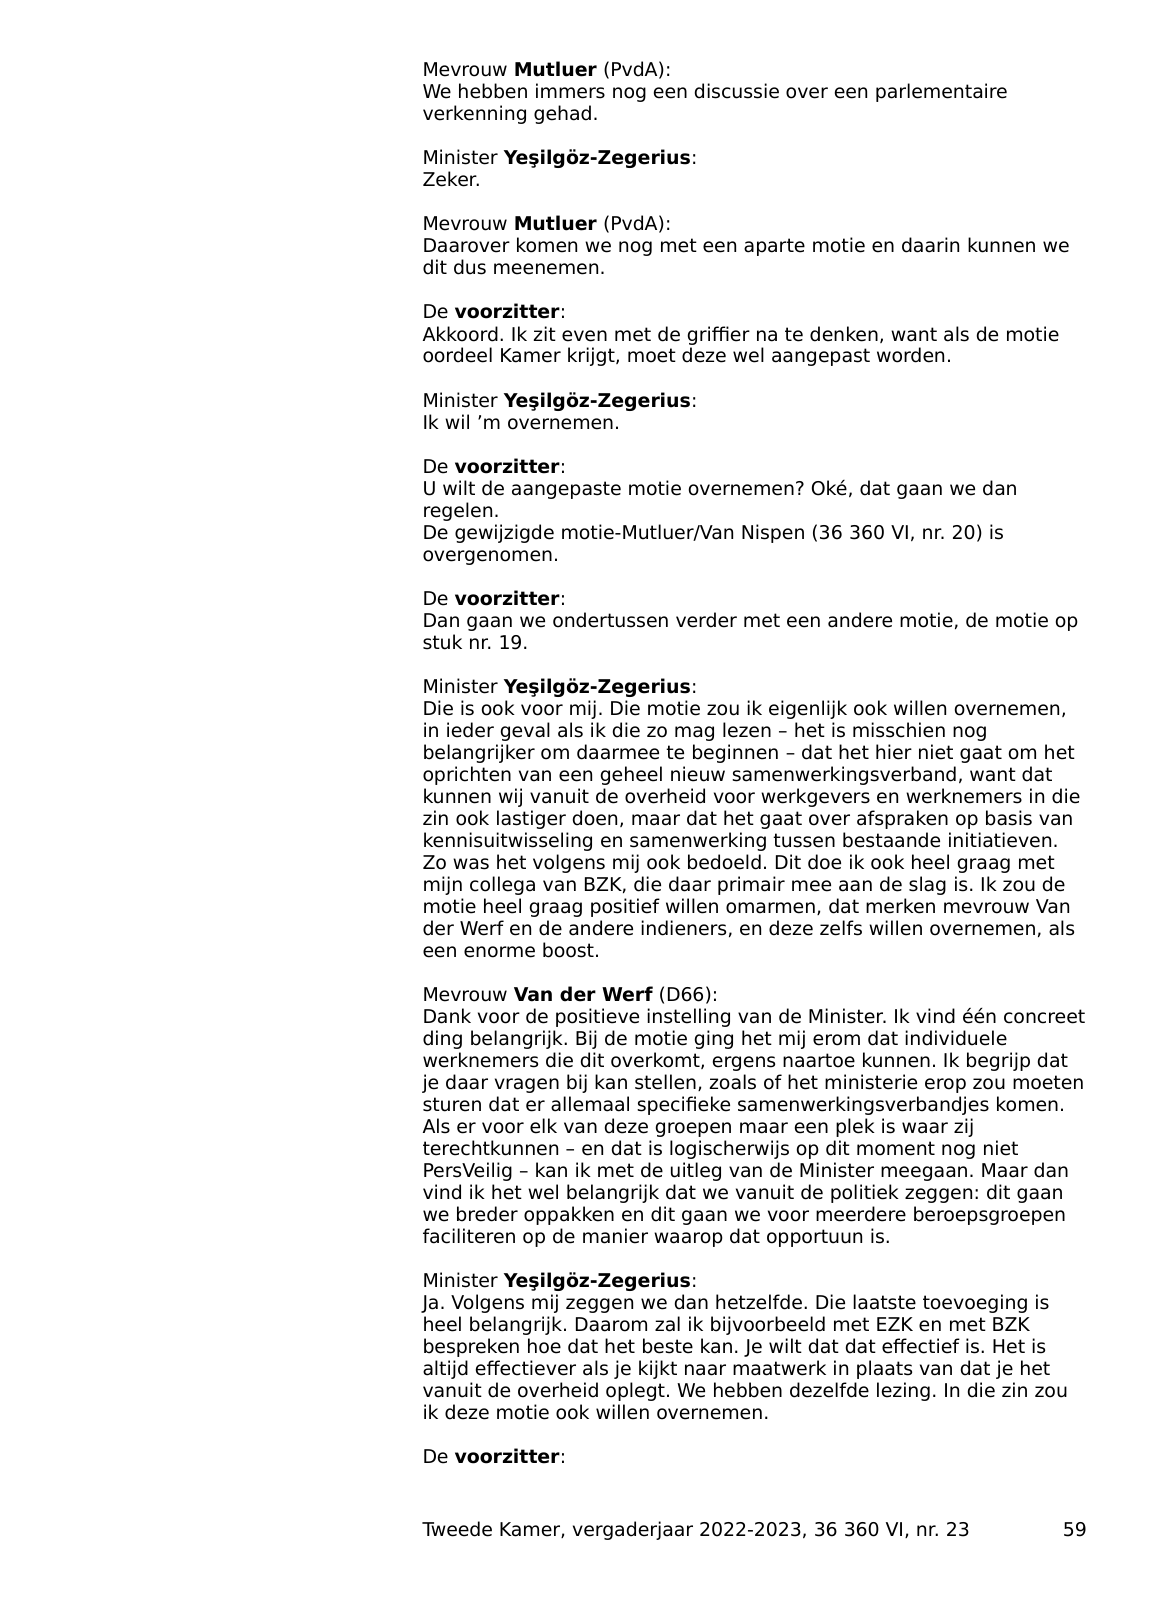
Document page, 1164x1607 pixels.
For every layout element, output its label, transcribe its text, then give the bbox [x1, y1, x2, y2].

text Ja. Volgens mij zeggen we dan hetzelfde. Die laatste toevoeging is heel belangrijk. Daarom zal ik bijvoorbeeld met EZK en met BZK bespreken hoe dat het beste kan. Je wilt dat dat effectief is. Het is altijd effectiever als je kijkt naar maatwerk in plaats van dat je het vanuit de overheid oplegt. We hebben dezelfde lezing. In die zin zou ik deze motie ook willen overnemen. [422, 1292, 1087, 1424]
text De gewijzigde motie-Mutluer/Van Nispen (36 360 VI, nr. 20) is overgenomen. [422, 522, 1087, 566]
text We hebben immers nog een discussie over een parlementaire verkenning gehad. [422, 81, 1087, 125]
text De voorzitter: [422, 456, 1087, 478]
text Mevrouw Mutluer (PvdA): [422, 59, 1087, 81]
text Mevrouw Mutluer (PvdA): [422, 213, 1087, 235]
text Mevrouw Van der Werf (D66): [422, 984, 1087, 1006]
text Zeker. [422, 169, 1087, 191]
text De voorzitter: [422, 301, 1087, 323]
text Daarover komen we nog met een aparte motie en daarin kunnen we dit dus meenemen. [422, 235, 1087, 279]
text De voorzitter: [422, 588, 1087, 610]
text Minister Yeşilgöz-Zegerius: [422, 1270, 1087, 1292]
text Minister Yeşilgöz-Zegerius: [422, 147, 1087, 169]
text Minister Yeşilgöz-Zegerius: [422, 676, 1087, 698]
text Die is ook voor mij. Die motie zou ik eigenlijk ook willen overnemen, in ieder geval als ik die zo mag lezen – het is misschien nog belangrijker om daarmee te beginnen – dat het hier niet gaat om het oprichten van een geheel nieuw samenwerkingsverband, want dat kunnen wij vanuit de overheid voor werkgevers en werknemers in die zin ook lastiger doen, maar dat het gaat over afspraken op basis van kennisuitwisseling en samenwerking tussen bestaande initiatieven. Zo was het volgens mij ook bedoeld. Dit doe ik ook heel graag met mijn collega van BZK, die daar primair mee aan de slag is. Ik zou de motie heel graag positief willen omarmen, dat merken mevrouw Van der Werf en de andere indieners, en deze zelfs willen overnemen, als een enorme boost. [422, 698, 1087, 962]
text U wilt de aangepaste motie overnemen? Oké, dat gaan we dan regelen. [422, 478, 1087, 522]
text Dan gaan we ondertussen verder met een andere motie, de motie op stuk nr. 19. [422, 610, 1087, 654]
text Minister Yeşilgöz-Zegerius: [422, 389, 1087, 412]
text Akkoord. Ik zit even met de griffier na te denken, want als de motie oordeel Kamer krijgt, moet deze wel aangepast worden. [422, 323, 1087, 367]
text Ik wil ’m overnemen. [422, 412, 1087, 433]
text Dank voor de positieve instelling van de Minister. Ik vind één concreet ding belangrijk. Bij de motie ging het mij erom dat individuele werknemers die dit overkomt, ergens naartoe kunnen. Ik begrijp dat je daar vragen bij kan stellen, zoals of het ministerie erop zou moeten sturen dat er allemaal specifieke samenwerkingsverbandjes komen. Als er voor elk van deze groepen maar een plek is waar zij terechtkunnen – en dat is logischerwijs op dit moment nog niet PersVeilig – kan ik met de uitleg van de Minister meegaan. Maar dan vind ik het wel belangrijk dat we vanuit de politiek zeggen: dit gaan we breder oppakken en dit gaan we voor meerdere beroepsgroepen faciliteren op de manier waarop dat opportuun is. [422, 1006, 1087, 1248]
text De voorzitter: [422, 1446, 1087, 1468]
